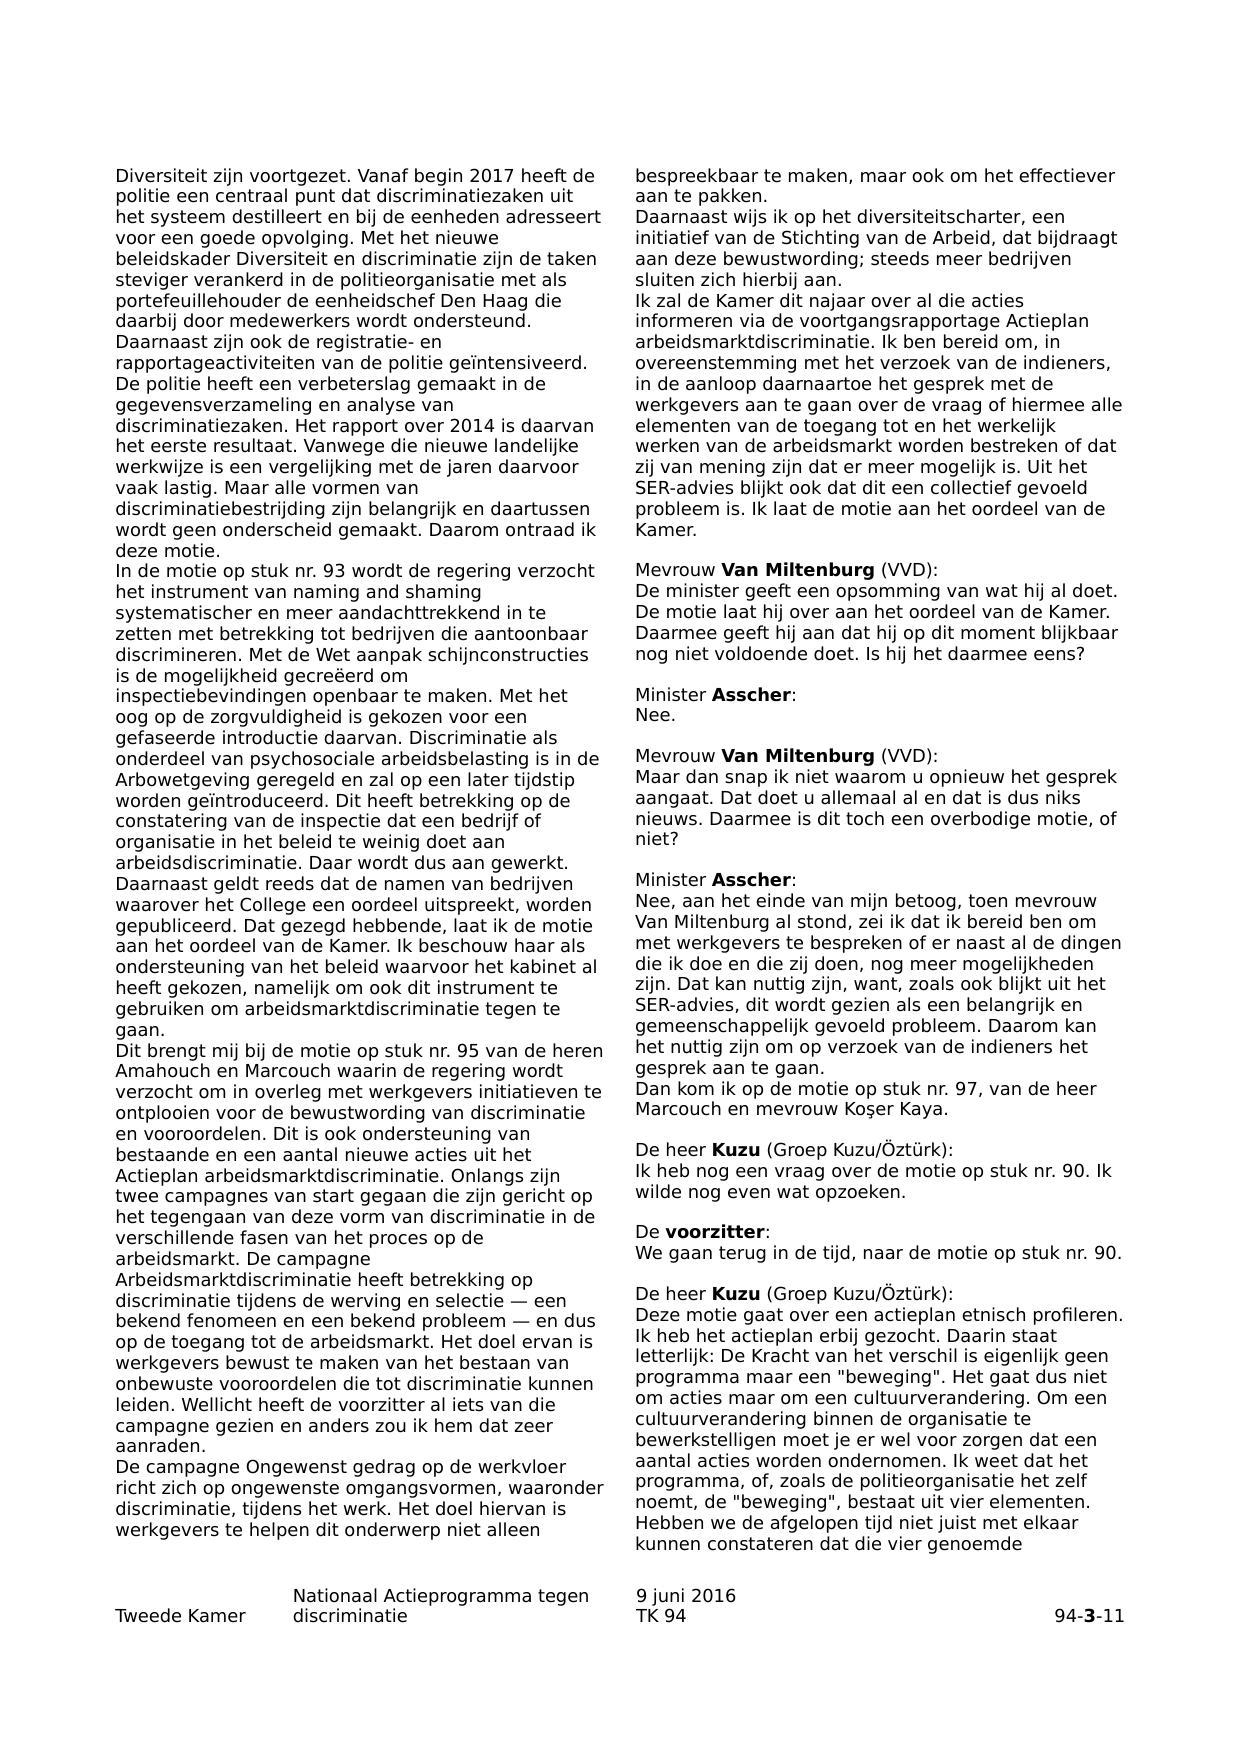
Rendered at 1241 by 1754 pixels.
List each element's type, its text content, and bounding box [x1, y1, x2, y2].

text In de motie op stuk nr. 93 wordt de regering verzocht het instrument van naming and shaming systematischer en meer aandachttrekkend in te zetten met betrekking tot bedrijven die aantoonbaar discrimineren. Met de Wet aanpak schijnconstructies is de mogelijkheid gecreëerd om inspectiebevindingen openbaar te maken. Met het oog op de zorgvuldigheid is gekozen voor een gefaseerde introductie daarvan. Discriminatie als onderdeel van psychosociale arbeidsbelasting is in de Arbowetgeving geregeld en zal op een later tijdstip worden geïntroduceerd. Dit heeft betrekking op de constatering van de inspectie dat een bedrijf of organisatie in het beleid te weinig doet aan arbeidsdiscriminatie. Daar wordt dus aan gewerkt. Daarnaast geldt reeds dat de namen van bedrijven waarover het College een oordeel uitspreekt, worden gepubliceerd. Dat gezegd hebbende, laat ik de motie aan het oordeel van de Kamer. Ik beschouw haar als ondersteuning van het beleid waarvoor het kabinet al heeft gekozen, namelijk om ook dit instrument te gebruiken om arbeidsmarktdiscriminatie tegen te gaan. [115, 561, 605, 1040]
text Maar dan snap ik niet waarom u opnieuw het gesprek aangaat. Dat doet u allemaal al en dat is dus niks nieuws. Daarmee is dit toch een overbodige motie, of niet? [635, 767, 1125, 850]
text De voorzitter: [635, 1222, 1125, 1243]
text Ik heb nog een vraag over de motie op stuk nr. 90. Ik wilde nog even wat opzoeken. [635, 1161, 1125, 1202]
text bespreekbaar te maken, maar ook om het effectiever aan te pakken. [635, 165, 1125, 207]
text Dan kom ik op de motie op stuk nr. 97, van de heer Marcouch en mevrouw Koşer Kaya. [635, 1078, 1125, 1120]
text Daarnaast wijs ik op het diversiteitscharter, een initiatief van de Stichting van de Arbeid, dat bijdraagt aan deze bewustwording; steeds meer bedrijven sluiten zich hierbij aan. [635, 207, 1125, 290]
text Ik zal de Kamer dit najaar over al die acties informeren via de voortgangsrapportage Actieplan arbeidsmarktdiscriminatie. Ik ben bereid om, in overeenstemming met het verzoek van de indieners, in de aanloop daarnaartoe het gesprek met de werkgevers aan te gaan over de vraag of hiermee alle elementen van de toegang tot en het werkelijk werken van de arbeidsmarkt worden bestreken of dat zij van mening zijn dat er meer mogelijk is. Uit het SER-advies blijkt ook dat dit een collectief gevoeld probleem is. Ik laat de motie aan het oordeel van de Kamer. [635, 290, 1125, 540]
text Nee, aan het einde van mijn betoog, toen mevrouw Van Miltenburg al stond, zei ik dat ik bereid ben om met werkgevers te bespreken of er naast al de dingen die ik doe en die zij doen, nog meer mogelijkheden zijn. Dat kan nuttig zijn, want, zoals ook blijkt uit het SER-advies, dit wordt gezien als een belangrijk en gemeenschappelijk gevoeld probleem. Daarom kan het nuttig zijn om op verzoek van de indieners het gesprek aan te gaan. [635, 891, 1125, 1078]
text De heer Kuzu (Groep Kuzu/Öztürk): [635, 1284, 1125, 1304]
text De minister geeft een opsomming van wat hij al doet. De motie laat hij over aan het oordeel van de Kamer. Daarmee geeft hij aan dat hij op dit moment blijkbaar nog niet voldoende doet. Is hij het daarmee eens? [635, 581, 1125, 664]
text Mevrouw Van Miltenburg (VVD): [635, 560, 1125, 581]
text Diversiteit zijn voortgezet. Vanaf begin 2017 heeft de politie een centraal punt dat discriminatiezaken uit het systeem destilleert en bij de eenheden adresseert voor een goede opvolging. Met het nieuwe beleidskader Diversiteit en discriminatie zijn de taken steviger verankerd in de politieorganisatie met als portefeuillehouder de eenheidschef Den Haag die daarbij door medewerkers wordt ondersteund. [115, 165, 605, 332]
text Minister Asscher: [635, 684, 1125, 705]
text Mevrouw Van Miltenburg (VVD): [635, 746, 1125, 767]
text Minister Asscher: [635, 870, 1125, 891]
text We gaan terug in de tijd, naar de motie op stuk nr. 90. [635, 1243, 1125, 1264]
text De campagne Ongewenst gedrag op de werkvloer richt zich op ongewenste omgangsvormen, waaronder discriminatie, tijdens het werk. Het doel hiervan is werkgevers te helpen dit onderwerp niet alleen [115, 1457, 605, 1540]
text Daarnaast zijn ook de registratie- en rapportageactiviteiten van de politie geïntensiveerd. De politie heeft een verbeterslag gemaakt in de gegevensverzameling en analyse van discriminatiezaken. Het rapport over 2014 is daarvan het eerste resultaat. Vanwege die nieuwe landelijke werkwijze is een vergelijking met de jaren daarvoor vaak lastig. Maar alle vormen van discriminatiebestrijding zijn belangrijk en daartussen wordt geen onderscheid gemaakt. Daarom ontraad ik deze motie. [115, 332, 605, 561]
text Nee. [635, 705, 1125, 726]
text Deze motie gaat over een actieplan etnisch profileren. Ik heb het actieplan erbij gezocht. Daarin staat letterlijk: De Kracht van het verschil is eigenlijk geen programma maar een "beweging". Het gaat dus niet om acties maar om een cultuurverandering. Om een cultuurverandering binnen de organisatie te bewerkstelligen moet je er wel voor zorgen dat een aantal acties worden ondernomen. Ik weet dat het programma, of, zoals de politieorganisatie het zelf noemt, de "beweging", bestaat uit vier elementen. Hebben we de afgelopen tijd niet juist met elkaar kunnen constateren dat die vier genoemde [635, 1304, 1125, 1554]
text De heer Kuzu (Groep Kuzu/Öztürk): [635, 1140, 1125, 1161]
text Dit brengt mij bij de motie op stuk nr. 95 van de heren Amahouch en Marcouch waarin de regering wordt verzocht om in overleg met werkgevers initiatieven te ontplooien voor de bewustwording van discriminatie en vooroordelen. Dit is ook ondersteuning van bestaande en een aantal nieuwe acties uit het Actieplan arbeidsmarktdiscriminatie. Onlangs zijn twee campagnes van start gegaan die zijn gericht op het tegengaan van deze vorm van discriminatie in de verschillende fasen van het proces op de arbeidsmarkt. De campagne Arbeidsmarktdiscriminatie heeft betrekking op discriminatie tijdens de werving en selectie — een bekend fenomeen en een bekend probleem — en dus op de toegang tot de arbeidsmarkt. Het doel ervan is werkgevers bewust te maken van het bestaan van onbewuste vooroordelen die tot discriminatie kunnen leiden. Wellicht heeft de voorzitter al iets van die campagne gezien en anders zou ik hem dat zeer aanraden. [115, 1040, 605, 1457]
